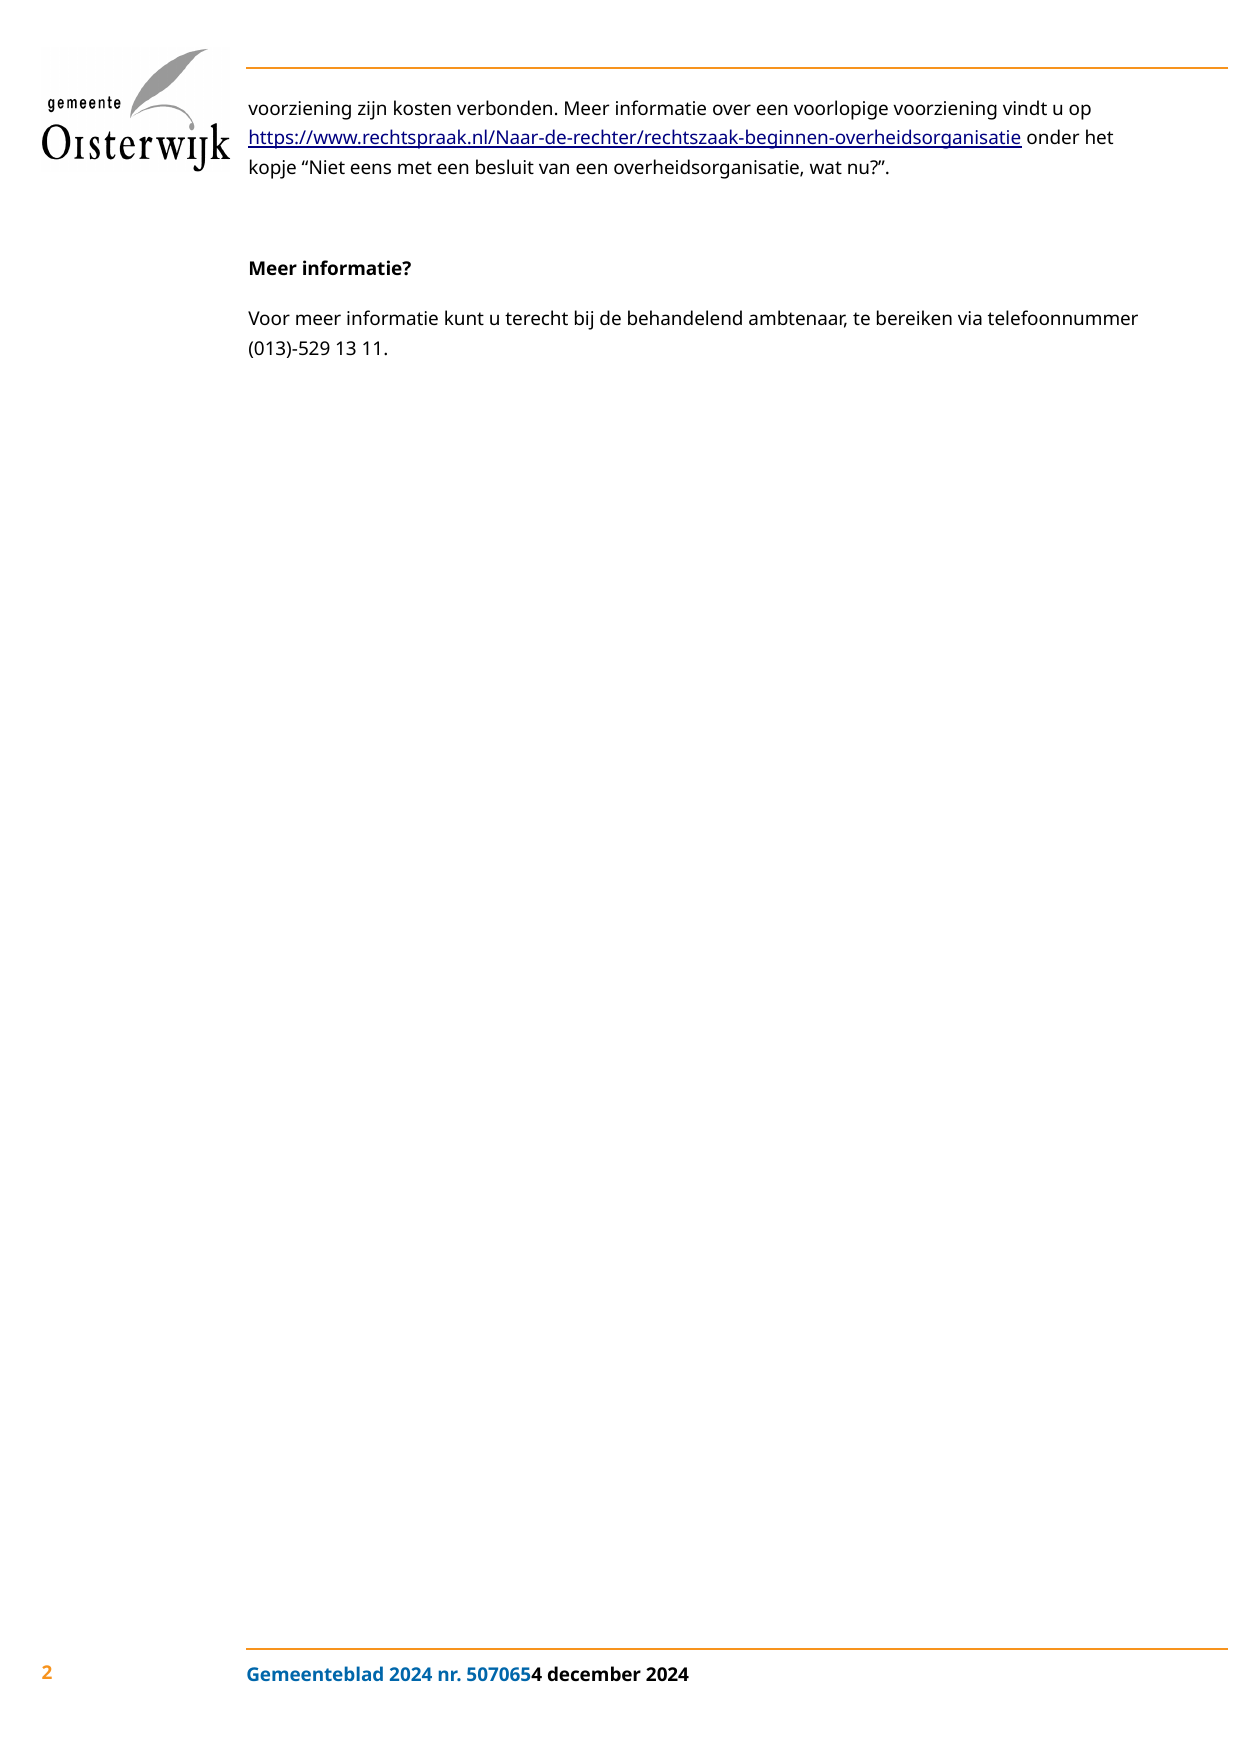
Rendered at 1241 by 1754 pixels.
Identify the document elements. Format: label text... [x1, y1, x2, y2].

text Meer informatie? [248, 255, 1152, 281]
text Voor meer informatie kunt u terecht bij de behandelend ambtenaar, te bereiken via telefoonnummer (013)-529 13 11. [248, 305, 1152, 361]
picture [41, 47, 231, 172]
text voorziening zijn kosten verbonden. Meer informatie over een voorlopige voorziening vindt u op https://www.rechtspraak.nl/Naar-de-rechter/rechtszaak-beginnen-overheidsorganisatie onder het kopje “Niet eens met een besluit van een overheidsorganisatie, wat nu?”. [248, 95, 1152, 180]
